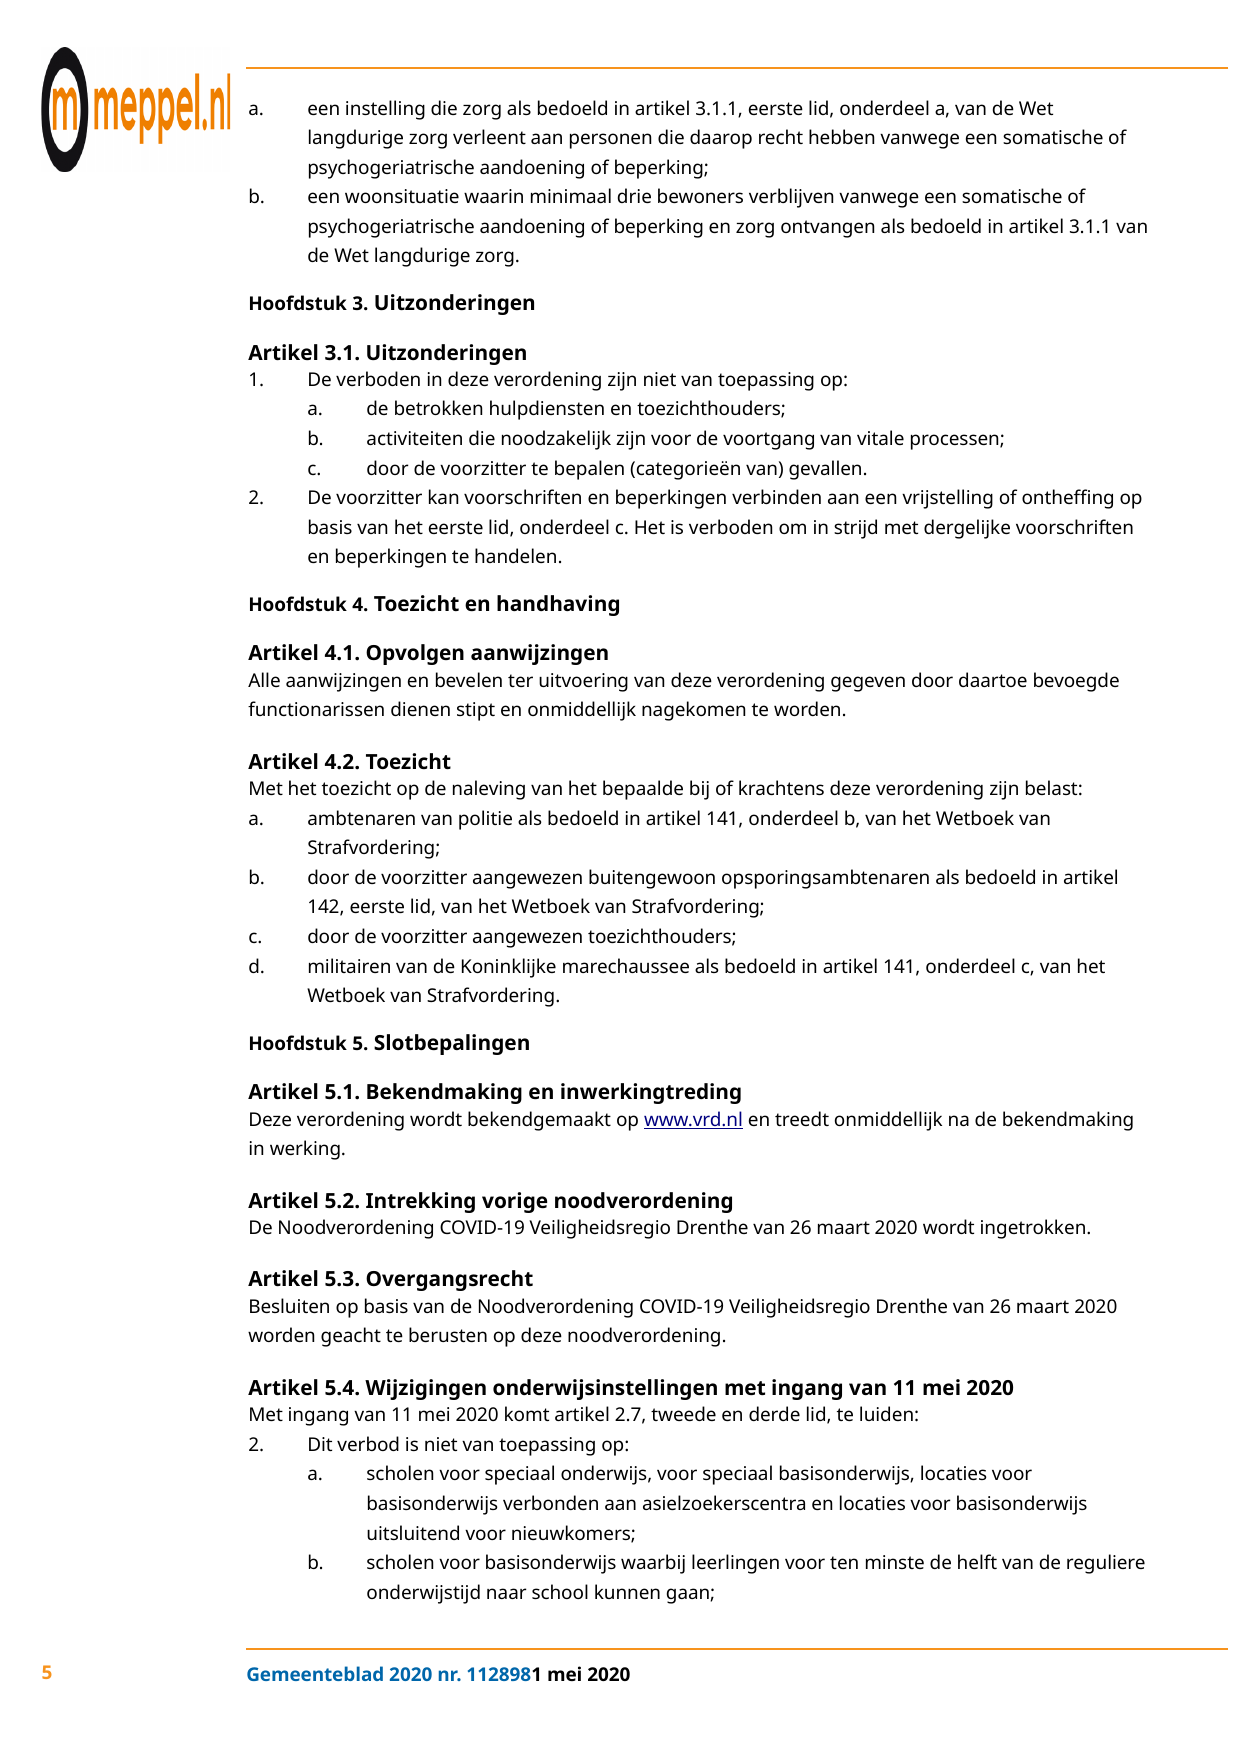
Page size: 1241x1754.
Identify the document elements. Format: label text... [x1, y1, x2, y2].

text Hoofdstuk 4. Toezicht en handhaving [248, 589, 1152, 618]
list Dit verbod is niet van toepassing op: [248, 1431, 1152, 1457]
list ambtenaren van politie als bedoeld in artikel 141, onderdeel b, van het Wetboek van Strafvordering; [248, 805, 1152, 860]
list scholen voor speciaal onderwijs, voor speciaal basisonderwijs, locaties voor basisonderwijs verbonden aan asielzoekerscentra en locaties voor basisonderwijs uitsluitend voor nieuwkomers; [307, 1461, 1152, 1546]
list De verboden in deze verordening zijn niet van toepassing op: [248, 366, 1152, 392]
text Artikel 5.1. Bekendmaking en inwerkingtreding [248, 1077, 1152, 1106]
text Artikel 3.1. Uitzonderingen [248, 338, 1152, 366]
text Alle aanwijzingen en bevelen ter uitvoering van deze verordening gegeven door daartoe bevoegde functionarissen dienen stipt en onmiddellijk nagekomen te worden. [248, 667, 1152, 722]
text De Noodverordening COVID-19 Veiligheidsregio Drenthe van 26 maart 2020 wordt ingetrokken. [248, 1214, 1152, 1240]
text Artikel 4.2. Toezicht [248, 747, 1152, 775]
list militairen van de Koninklijke marechaussee als bedoeld in artikel 141, onderdeel c, van het Wetboek van Strafvordering. [248, 953, 1152, 1008]
text Artikel 5.4. Wijzigingen onderwijsinstellingen met ingang van 11 mei 2020 [248, 1373, 1152, 1401]
list een instelling die zorg als bedoeld in artikel 3.1.1, eerste lid, onderdeel a, van de Wet langdurige zorg verleent aan personen die daarop recht hebben vanwege een somatische of psychogeriatrische aandoening of beperking; [248, 95, 1152, 180]
text Met ingang van 11 mei 2020 komt artikel 2.7, tweede en derde lid, te luiden: [248, 1401, 1152, 1427]
text Deze verordening wordt bekendgemaakt op www.vrd.nl en treedt onmiddellijk na de bekendmaking in werking. [248, 1106, 1152, 1161]
list een woonsituatie waarin minimaal drie bewoners verblijven vanwege een somatische of psychogeriatrische aandoening of beperking en zorg ontvangen als bedoeld in artikel 3.1.1 van de Wet langdurige zorg. [248, 183, 1152, 268]
picture [41, 47, 231, 172]
list door de voorzitter te bepalen (categorieën van) gevallen. [307, 455, 1152, 481]
list de betrokken hulpdiensten en toezichthouders; [307, 396, 1152, 421]
list scholen voor basisonderwijs waarbij leerlingen voor ten minste de helft van de reguliere onderwijstijd naar school kunnen gaan; [307, 1549, 1152, 1605]
text Hoofdstuk 5. Slotbepalingen [248, 1028, 1152, 1056]
list activiteiten die noodzakelijk zijn voor de voortgang van vitale processen; [307, 425, 1152, 451]
text Artikel 4.1. Opvolgen aanwijzingen [248, 638, 1152, 667]
text Artikel 5.3. Overgangsrecht [248, 1264, 1152, 1293]
text Besluiten op basis van de Noodverordening COVID-19 Veiligheidsregio Drenthe van 26 maart 2020 worden geacht te berusten op deze noodverordening. [248, 1293, 1152, 1348]
list door de voorzitter aangewezen toezichthouders; [248, 923, 1152, 949]
text Met het toezicht op de naleving van het bepaalde bij of krachtens deze verordening zijn belast: [248, 775, 1152, 801]
list door de voorzitter aangewezen buitengewoon opsporingsambtenaren als bedoeld in artikel 142, eerste lid, van het Wetboek van Strafvordering; [248, 864, 1152, 919]
text Artikel 5.2. Intrekking vorige noodverordening [248, 1186, 1152, 1214]
text Hoofdstuk 3. Uitzonderingen [248, 288, 1152, 317]
list De voorzitter kan voorschriften en beperkingen verbinden aan een vrijstelling of ontheffing op basis van het eerste lid, onderdeel c. Het is verboden om in strijd met dergelijke voorschriften en beperkingen te handelen. [248, 484, 1152, 569]
